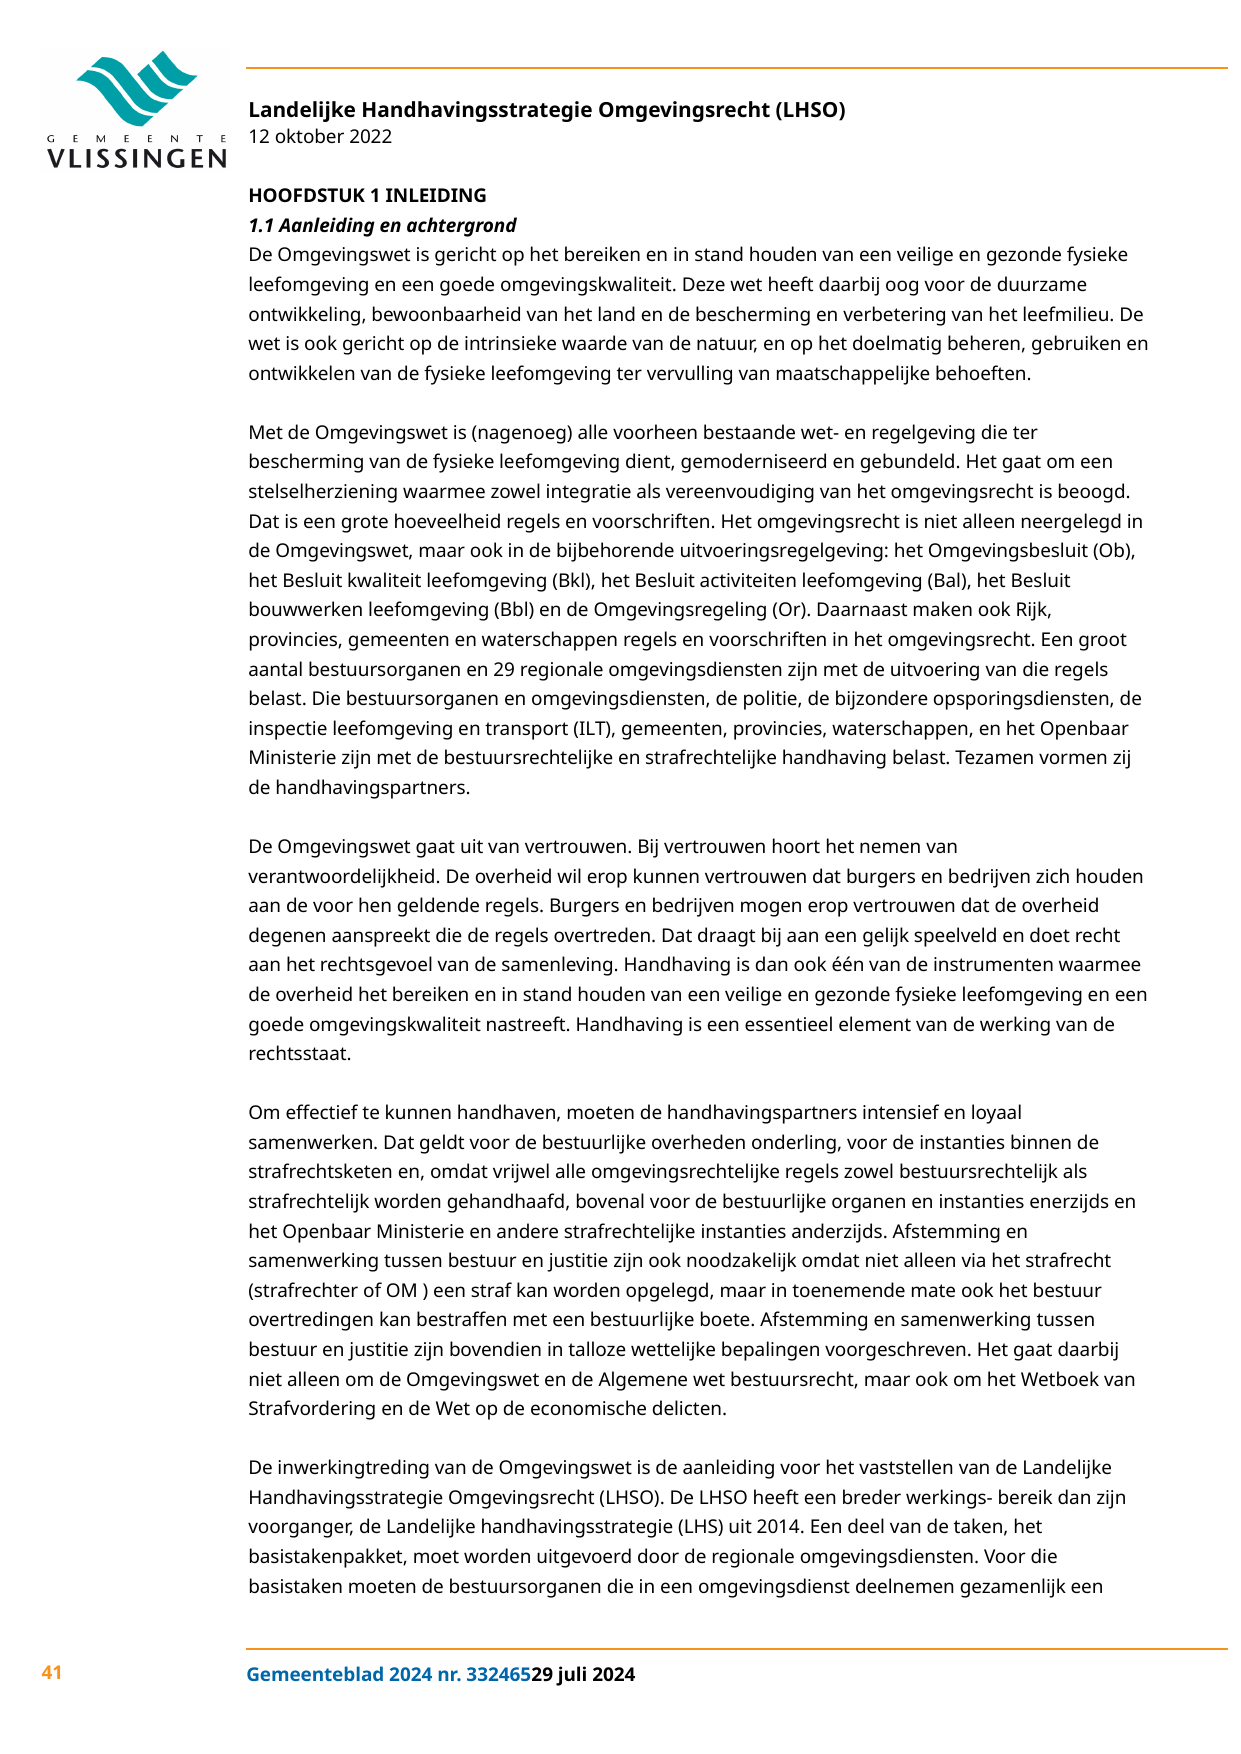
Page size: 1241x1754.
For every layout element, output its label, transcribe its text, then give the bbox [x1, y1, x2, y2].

text De Omgevingswet gaat uit van vertrouwen. Bij vertrouwen hoort het nemen van verantwoordelijkheid. De overheid wil erop kunnen vertrouwen dat burgers en bedrijven zich houden aan de voor hen geldende regels. Burgers en bedrijven mogen erop vertrouwen dat de overheid degenen aanspreekt die de regels overtreden. Dat draagt bij aan een gelijk speelveld en doet recht aan het rechtsgevoel van de samenleving. Handhaving is dan ook één van de instrumenten waarmee de overheid het bereiken en in stand houden van een veilige en gezonde fysieke leefomgeving en een goede omgevingskwaliteit nastreeft. Handhaving is een essentieel element van de werking van de rechtsstaat. [248, 833, 1152, 1066]
text De inwerkingtreding van de Omgevingswet is de aanleiding voor het vaststellen van de Landelijke Handhavingsstrategie Omgevingsrecht (LHSO). De LHSO heeft een breder werkings- bereik dan zijn voorganger, de Landelijke handhavingsstrategie (LHS) uit 2014. Een deel van de taken, het basistakenpakket, moet worden uitgevoerd door de regionale omgevingsdiensten. Voor die basistaken moeten de bestuursorganen die in een omgevingsdienst deelnemen gezamenlijk een [248, 1454, 1152, 1599]
text De Omgevingswet is gericht op het bereiken en in stand houden van een veilige en gezonde fysieke leefomgeving en een goede omgevingskwaliteit. Deze wet heeft daarbij oog voor de duurzame ontwikkeling, bewoonbaarheid van het land en de bescherming en verbetering van het leefmilieu. De wet is ook gericht op de intrinsieke waarde van de natuur, en op het doelmatig beheren, gebruiken en ontwikkelen van de fysieke leefomgeving ter vervulling van maatschappelijke behoeften. [248, 242, 1152, 386]
text HOOFDSTUK 1 INLEIDING [248, 182, 1152, 208]
text Landelijke Handhavingsstrategie Omgevingsrecht (LHSO) [248, 95, 1152, 123]
text 12 oktober 2022 [248, 123, 1152, 149]
text Om effectief te kunnen handhaven, moeten de handhavingspartners intensief en loyaal samenwerken. Dat geldt voor de bestuurlijke overheden onderling, voor de instanties binnen de strafrechtsketen en, omdat vrijwel alle omgevingsrechtelijke regels zowel bestuursrechtelijk als strafrechtelijk worden gehandhaafd, bovenal voor de bestuurlijke organen en instanties enerzijds en het Openbaar Ministerie en andere strafrechtelijke instanties anderzijds. Afstemming en samenwerking tussen bestuur en justitie zijn ook noodzakelijk omdat niet alleen via het strafrecht (strafrechter of OM ) een straf kan worden opgelegd, maar in toenemende mate ook het bestuur overtredingen kan bestraffen met een bestuurlijke boete. Afstemming en samenwerking tussen bestuur en justitie zijn bovendien in talloze wettelijke bepalingen voorgeschreven. Het gaat daarbij niet alleen om de Omgevingswet en de Algemene wet bestuursrecht, maar ook om het Wetboek van Strafvordering en de Wet op de economische delicten. [248, 1099, 1152, 1421]
picture [41, 47, 231, 172]
text 1.1 Aanleiding en achtergrond [248, 212, 1152, 238]
text Met de Omgevingswet is (nagenoeg) alle voorheen bestaande wet- en regelgeving die ter bescherming van de fysieke leefomgeving dient, gemoderniseerd en gebundeld. Het gaat om een stelselherziening waarmee zowel integratie als vereenvoudiging van het omgevingsrecht is beoogd. Dat is een grote hoeveelheid regels en voorschriften. Het omgevingsrecht is niet alleen neergelegd in de Omgevingswet, maar ook in de bijbehorende uitvoeringsregelgeving: het Omgevingsbesluit (Ob), het Besluit kwaliteit leefomgeving (Bkl), het Besluit activiteiten leefomgeving (Bal), het Besluit bouwwerken leefomgeving (Bbl) en de Omgevingsregeling (Or). Daarnaast maken ook Rijk, provincies, gemeenten en waterschappen regels en voorschriften in het omgevingsrecht. Een groot aantal bestuursorganen en 29 regionale omgevingsdiensten zijn met de uitvoering van die regels belast. Die bestuursorganen en omgevingsdiensten, de politie, de bijzondere opsporingsdiensten, de inspectie leefomgeving en transport (ILT), gemeenten, provincies, waterschappen, en het Openbaar Ministerie zijn met de bestuursrechtelijke en strafrechtelijke handhaving belast. Tezamen vormen zij de handhavingspartners. [248, 419, 1152, 800]
